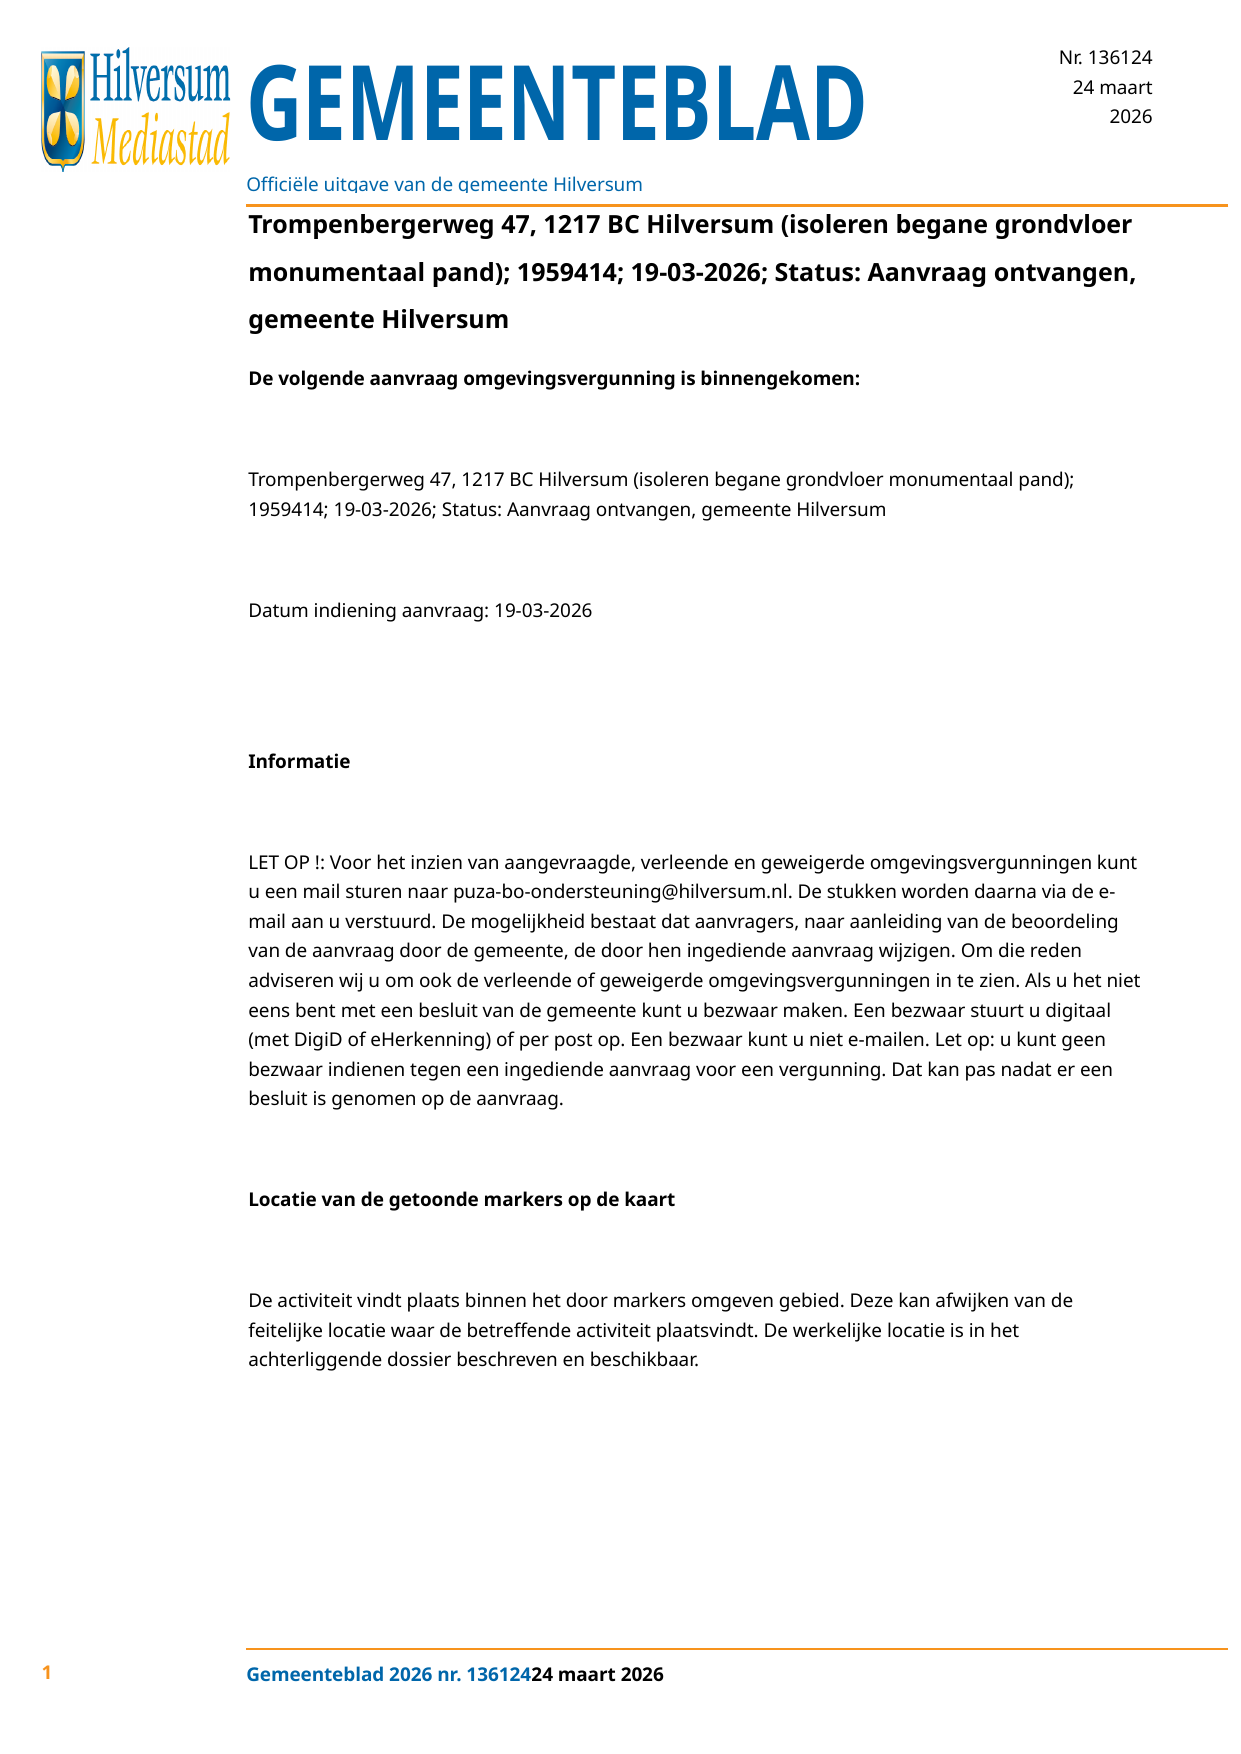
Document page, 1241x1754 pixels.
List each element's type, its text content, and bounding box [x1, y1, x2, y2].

text Locatie van de getoonde markers op de kaart [248, 1186, 1152, 1212]
text Informatie [248, 748, 1152, 774]
text LET OP !: Voor het inzien van aangevraagde, verleende en geweigerde omgevingsvergunningen kunt u een mail sturen naar puza-bo-ondersteuning@hilversum.nl. De stukken worden daarna via de e-mail aan u verstuurd. De mogelijkheid bestaat dat aanvragers, naar aanleiding van de beoordeling van de aanvraag door de gemeente, de door hen ingediende aanvraag wijzigen. Om die reden adviseren wij u om ook de verleende of geweigerde omgevingsvergunningen in te zien. Als u het niet eens bent met een besluit van de gemeente kunt u bezwaar maken. Een bezwaar stuurt u digitaal (met DigiD of eHerkenning) of per post op. Een bezwaar kunt u niet e-mailen. Let op: u kunt geen bezwaar indienen tegen een ingediende aanvraag voor een vergunning. Dat kan pas nadat er een besluit is genomen op de aanvraag. [248, 849, 1152, 1111]
text De volgende aanvraag omgevingsvergunning is binnengekomen: [248, 366, 1152, 391]
text Datum indiening aanvraag: 19-03-2026 [248, 597, 1152, 622]
picture [41, 47, 231, 172]
text De activiteit vindt plaats binnen het door markers omgeven gebied. Deze kan afwijken van de feitelijke locatie waar de betreffende activiteit plaatsvindt. De werkelijke locatie is in het achterliggende dossier beschreven en beschikbaar. [248, 1287, 1152, 1372]
text Trompenbergerweg 47, 1217 BC Hilversum (isoleren begane grondvloer monumentaal pand); 1959414; 19-03-2026; Status: Aanvraag ontvangen, gemeente Hilversum [248, 466, 1152, 522]
text Trompenbergerweg 47, 1217 BC Hilversum (isoleren begane grondvloer monumentaal pand); 1959414; 19-03-2026; Status: Aanvraag ontvangen, gemeente Hilversum [248, 207, 1152, 336]
